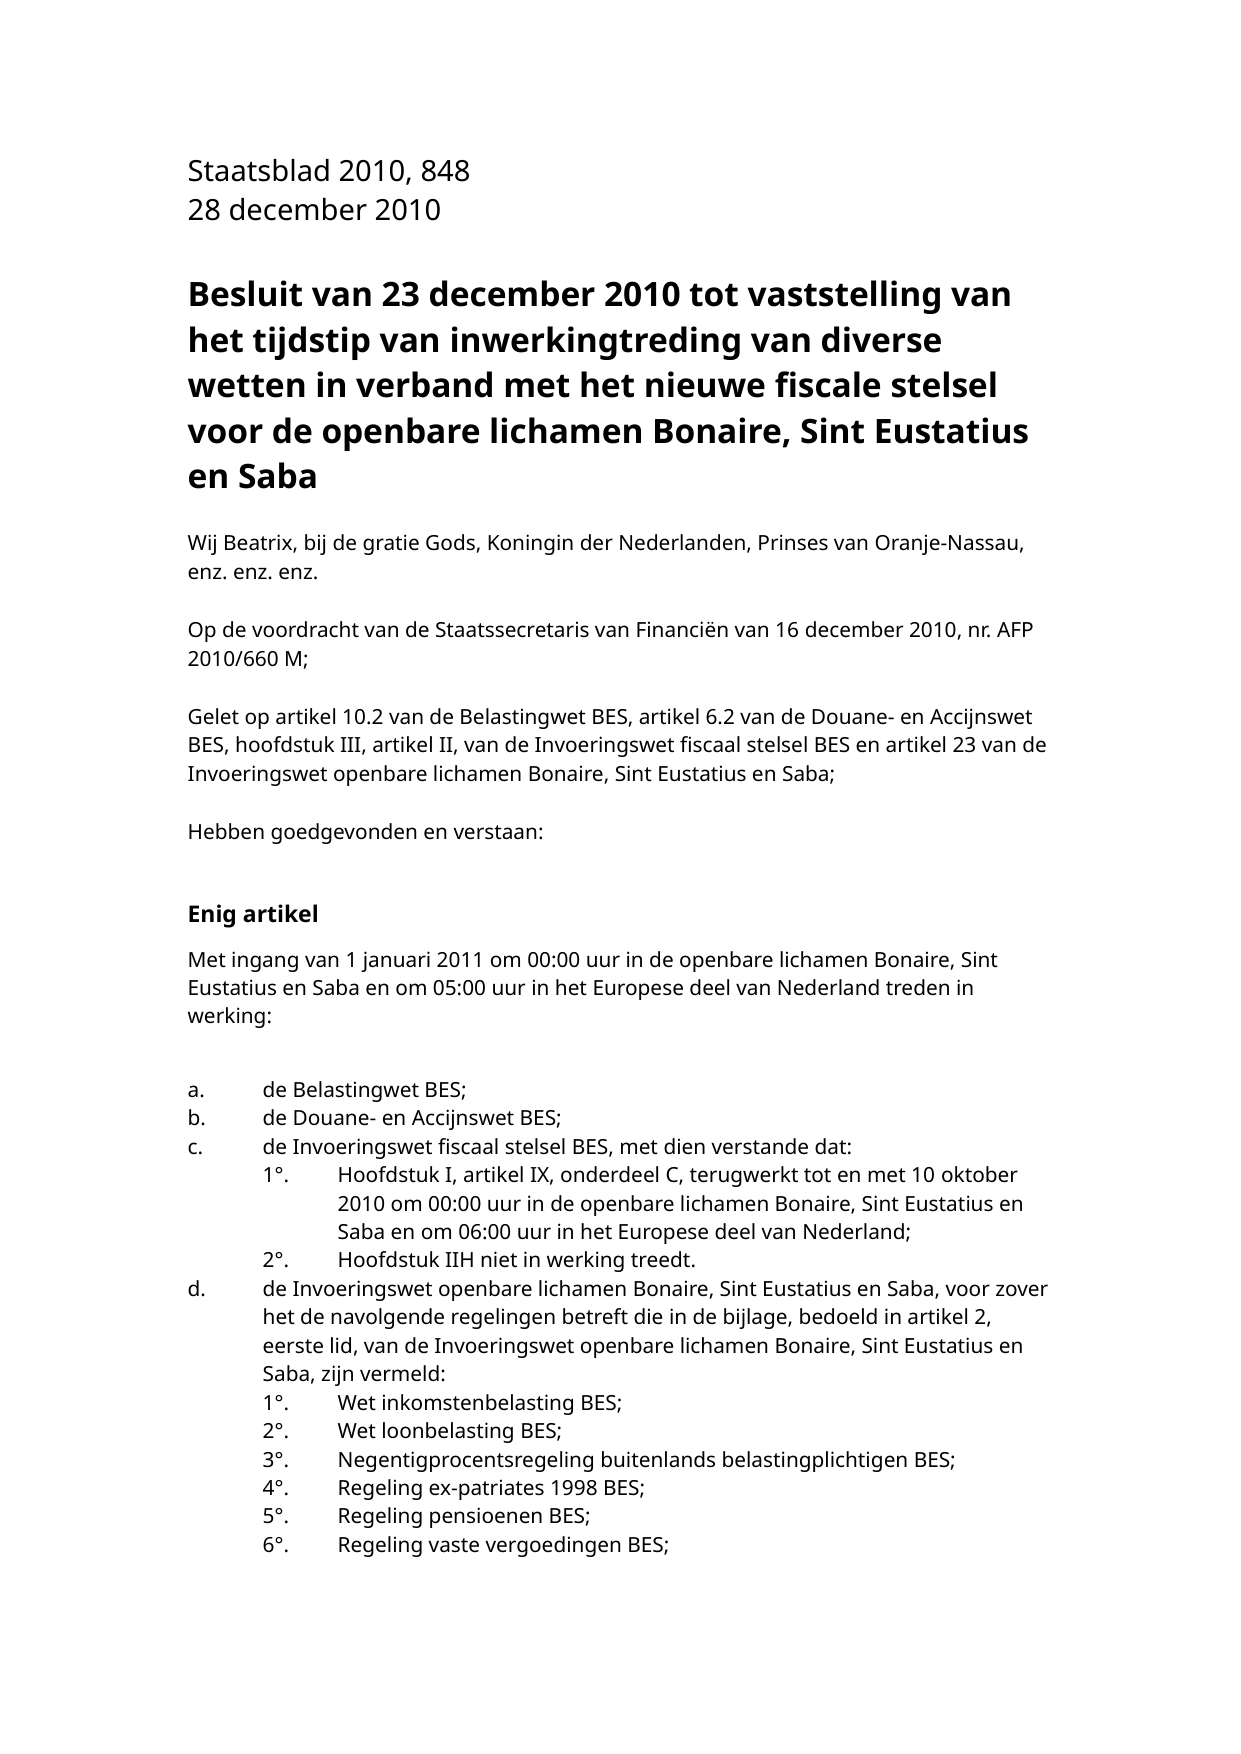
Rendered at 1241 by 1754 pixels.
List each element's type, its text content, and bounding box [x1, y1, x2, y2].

list Wet loonbelasting BES; [262, 1416, 1053, 1445]
list Negentigprocentsregeling buitenlands belastingplichtigen BES; [262, 1445, 1053, 1473]
text Gelet op artikel 10.2 van de Belastingwet BES, artikel 6.2 van de Douane- en Accijnswet BES, hoofdstuk III, artikel II, van de Invoeringswet fiscaal stelsel BES en artikel 23 van de Invoeringswet openbare lichamen Bonaire, Sint Eustatius en Saba; [187, 702, 1053, 787]
text 28 december 2010 [187, 190, 1053, 229]
list de Invoeringswet fiscaal stelsel BES, met dien verstande dat: [187, 1132, 1053, 1160]
subtitle Besluit van 23 december 2010 tot vaststelling van het tijdstip van inwerkingtreding van diverse wetten in verband met het nieuwe fiscale stelsel voor de openbare lichamen Bonaire, Sint Eustatius en Saba [187, 271, 1053, 498]
list Regeling vaste vergoedingen BES; [262, 1530, 1053, 1558]
list de Douane- en Accijnswet BES; [187, 1103, 1053, 1132]
list Regeling pensioenen BES; [262, 1502, 1053, 1530]
list Hoofdstuk IIH niet in werking treedt. [262, 1246, 1053, 1274]
text Op de voordracht van de Staatssecretaris van Financiën van 16 december 2010, nr. AFP 2010/660 M; [187, 615, 1053, 672]
list Hoofdstuk I, artikel IX, onderdeel C, terugwerkt tot en met 10 oktober 2010 om 00:00 uur in de openbare lichamen Bonaire, Sint Eustatius en Saba en om 06:00 uur in het Europese deel van Nederland; [262, 1160, 1053, 1246]
subtitle Enig artikel [187, 898, 1053, 930]
text Staatsblad 2010, 848 [187, 150, 1053, 190]
list de Belastingwet BES; [187, 1075, 1053, 1103]
list Wet inkomstenbelasting BES; [262, 1388, 1053, 1416]
text Wij Beatrix, bij de gratie Gods, Koningin der Nederlanden, Prinses van Oranje-Nassau, enz. enz. enz. [187, 528, 1053, 585]
list Regeling ex-patriates 1998 BES; [262, 1473, 1053, 1502]
list de Invoeringswet openbare lichamen Bonaire, Sint Eustatius en Saba, voor zover het de navolgende regelingen betreft die in de bijlage, bedoeld in artikel 2, eerste lid, van de Invoeringswet openbare lichamen Bonaire, Sint Eustatius en Saba, zijn vermeld: [187, 1274, 1053, 1388]
text Hebben goedgevonden en verstaan: [187, 817, 1053, 846]
text Met ingang van 1 januari 2011 om 00:00 uur in de openbare lichamen Bonaire, Sint Eustatius en Saba en om 05:00 uur in het Europese deel van Nederland treden in werking: [187, 945, 1053, 1030]
